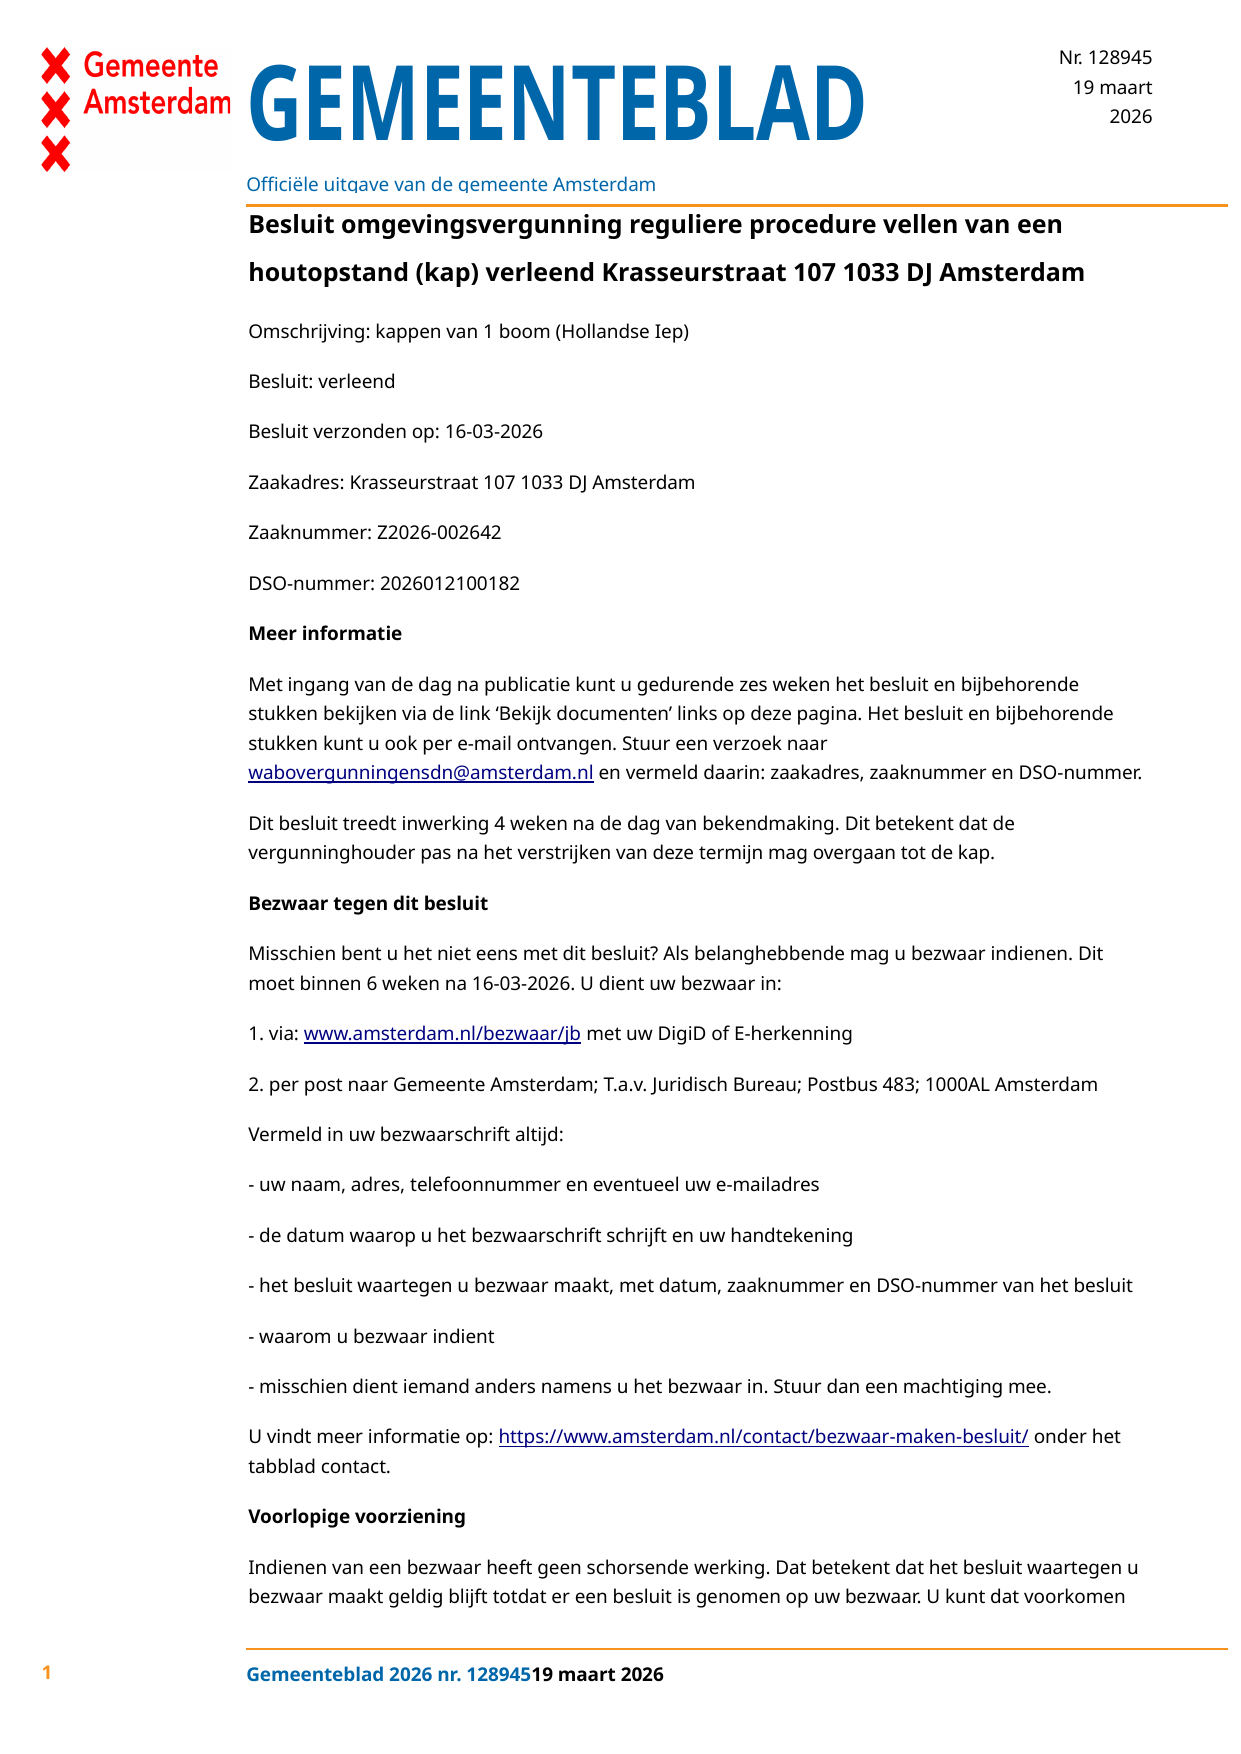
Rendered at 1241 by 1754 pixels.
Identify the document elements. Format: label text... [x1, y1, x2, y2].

text Omschrijving: kappen van 1 boom (Hollandse Iep) [248, 318, 1152, 344]
text - het besluit waartegen u bezwaar maakt, met datum, zaaknummer en DSO-nummer van het besluit [248, 1272, 1152, 1298]
text Zaaknummer: Z2026-002642 [248, 519, 1152, 545]
text Misschien bent u het niet eens met dit besluit? Als belanghebbende mag u bezwaar indienen. Dit moet binnen 6 weken na 16-03-2026. U dient uw bezwaar in: [248, 940, 1152, 996]
text Besluit omgevingsvergunning reguliere procedure vellen van een houtopstand (kap) verleend Krasseurstraat 107 1033 DJ Amsterdam [248, 207, 1152, 288]
text Vermeld in uw bezwaarschrift altijd: [248, 1121, 1152, 1147]
text Zaakadres: Krasseurstraat 107 1033 DJ Amsterdam [248, 469, 1152, 495]
text U vindt meer informatie op: https://www.amsterdam.nl/contact/bezwaar-maken-besluit/ onder het tabblad contact. [248, 1424, 1152, 1479]
text Meer informatie [248, 620, 1152, 646]
text - misschien dient iemand anders namens u het bezwaar in. Stuur dan een machtiging mee. [248, 1373, 1152, 1399]
text Besluit: verleend [248, 368, 1152, 394]
text - de datum waarop u het bezwaarschrift schrijft en uw handtekening [248, 1222, 1152, 1248]
text - waarom u bezwaar indient [248, 1323, 1152, 1349]
text Met ingang van de dag na publicatie kunt u gedurende zes weken het besluit en bijbehorende stukken bekijken via de link ‘Bekijk documenten’ links op deze pagina. Het besluit en bijbehorende stukken kunt u ook per e-mail ontvangen. Stuur een verzoek naar wabovergunningensdn@amsterdam.nl en vermeld daarin: zaakadres, zaaknummer en DSO-nummer. [248, 671, 1152, 785]
text Bezwaar tegen dit besluit [248, 890, 1152, 916]
text DSO-nummer: 2026012100182 [248, 570, 1152, 596]
text Voorlopige voorziening [248, 1504, 1152, 1529]
text Indienen van een bezwaar heeft geen schorsende werking. Dat betekent dat het besluit waartegen u bezwaar maakt geldig blijft totdat er een besluit is genomen op uw bezwaar. U kunt dat voorkomen [248, 1554, 1152, 1609]
text Dit besluit treedt inwerking 4 weken na de dag van bekendmaking. Dit betekent dat de vergunninghouder pas na het verstrijken van deze termijn mag overgaan tot de kap. [248, 810, 1152, 865]
picture [41, 47, 231, 172]
text 2. per post naar Gemeente Amsterdam; T.a.v. Juridisch Bureau; Postbus 483; 1000AL Amsterdam [248, 1071, 1152, 1097]
text Besluit verzonden op: 16-03-2026 [248, 419, 1152, 444]
text 1. via: www.amsterdam.nl/bezwaar/jb met uw DigiD of E-herkenning [248, 1020, 1152, 1046]
text - uw naam, adres, telefoonnummer en eventueel uw e-mailadres [248, 1172, 1152, 1197]
